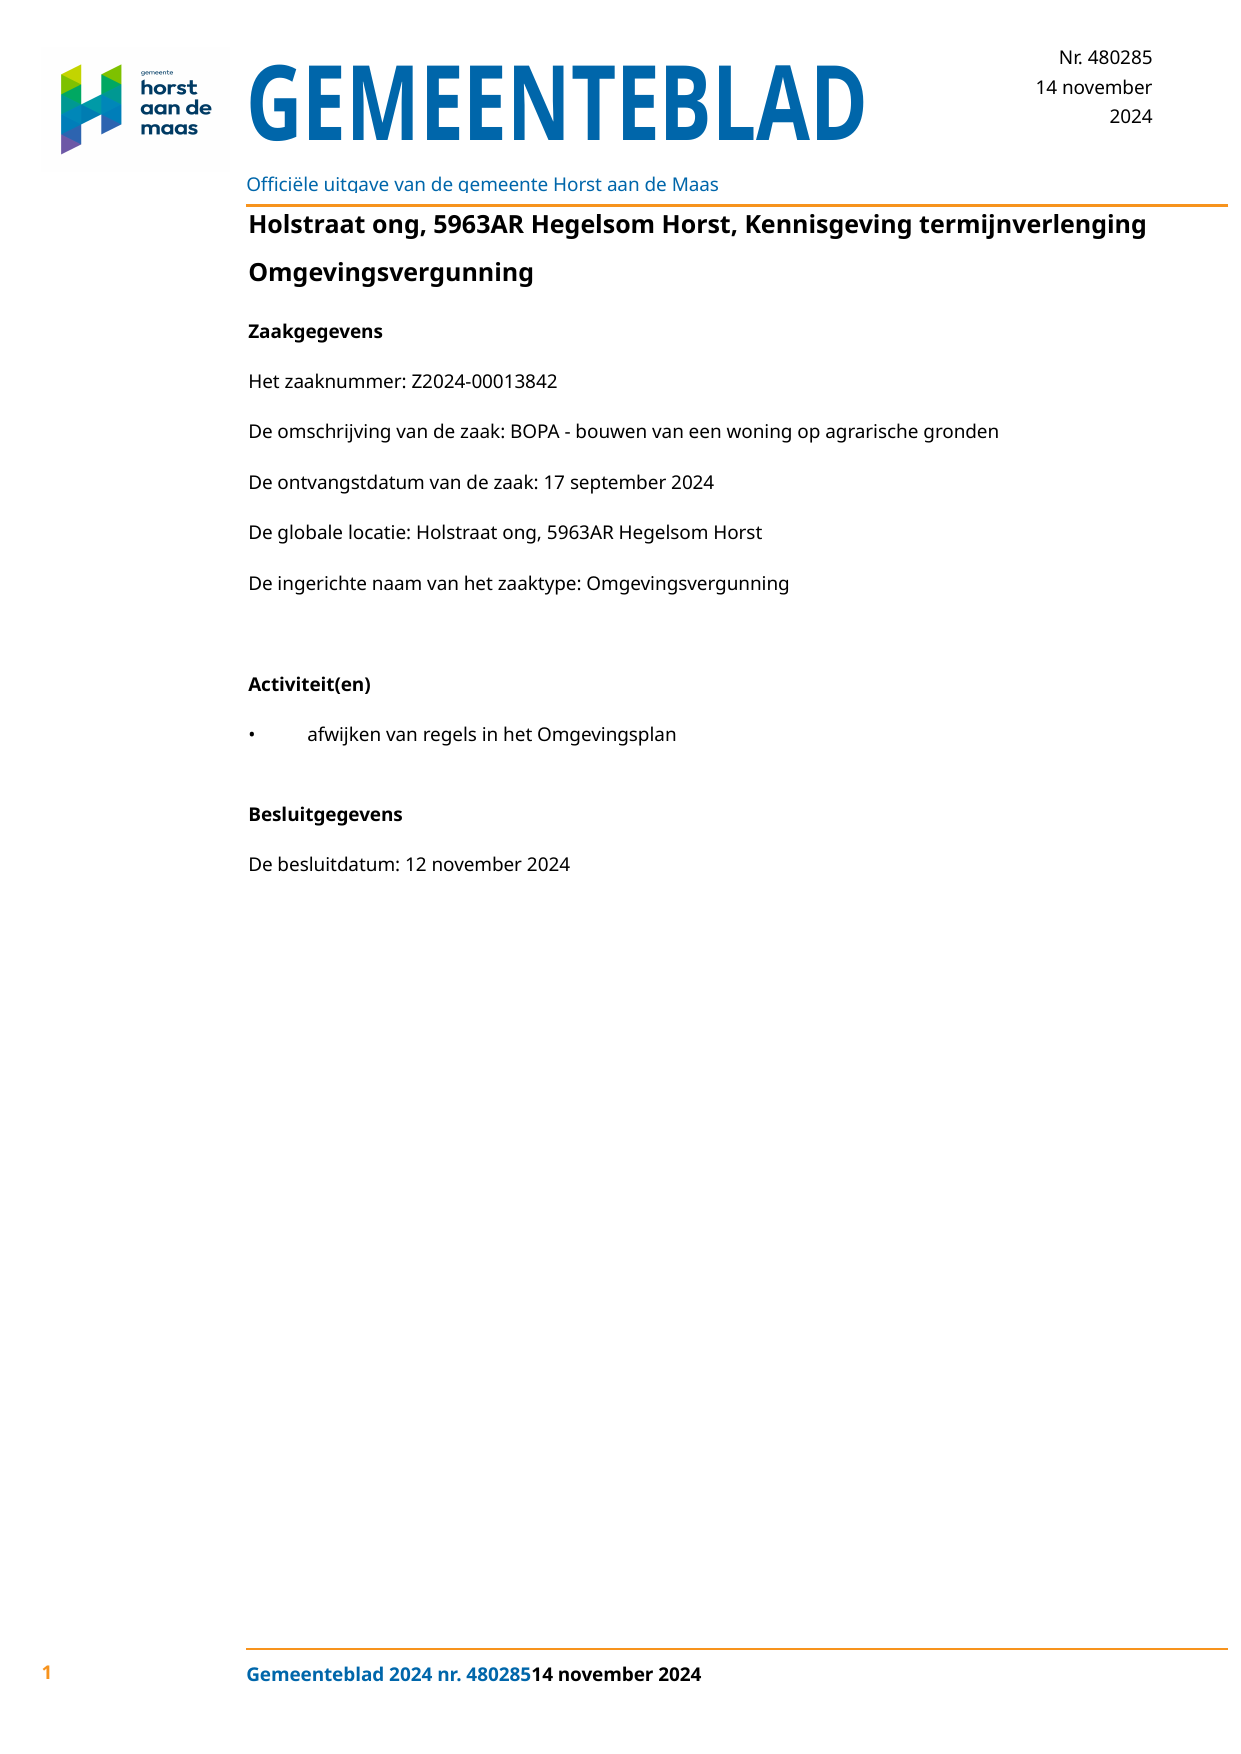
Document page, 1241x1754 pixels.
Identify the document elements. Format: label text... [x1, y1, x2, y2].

text Activiteit(en) [248, 671, 1152, 697]
text Zaakgegevens [248, 318, 1152, 344]
text Holstraat ong, 5963AR Hegelsom Horst, Kennisgeving termijnverlenging Omgevingsvergunning [248, 207, 1152, 288]
list afwijken van regels in het Omgevingsplan [248, 721, 1152, 747]
text De globale locatie: Holstraat ong, 5963AR Hegelsom Horst [248, 519, 1152, 545]
text Het zaaknummer: Z2024-00013842 [248, 368, 1152, 394]
text Besluitgegevens [248, 801, 1152, 827]
text De ontvangstdatum van de zaak: 17 september 2024 [248, 469, 1152, 495]
text De ingerichte naam van het zaaktype: Omgevingsvergunning [248, 570, 1152, 596]
picture [41, 47, 231, 172]
text De omschrijving van de zaak: BOPA - bouwen van een woning op agrarische gronden [248, 419, 1152, 444]
text De besluitdatum: 12 november 2024 [248, 852, 1152, 877]
